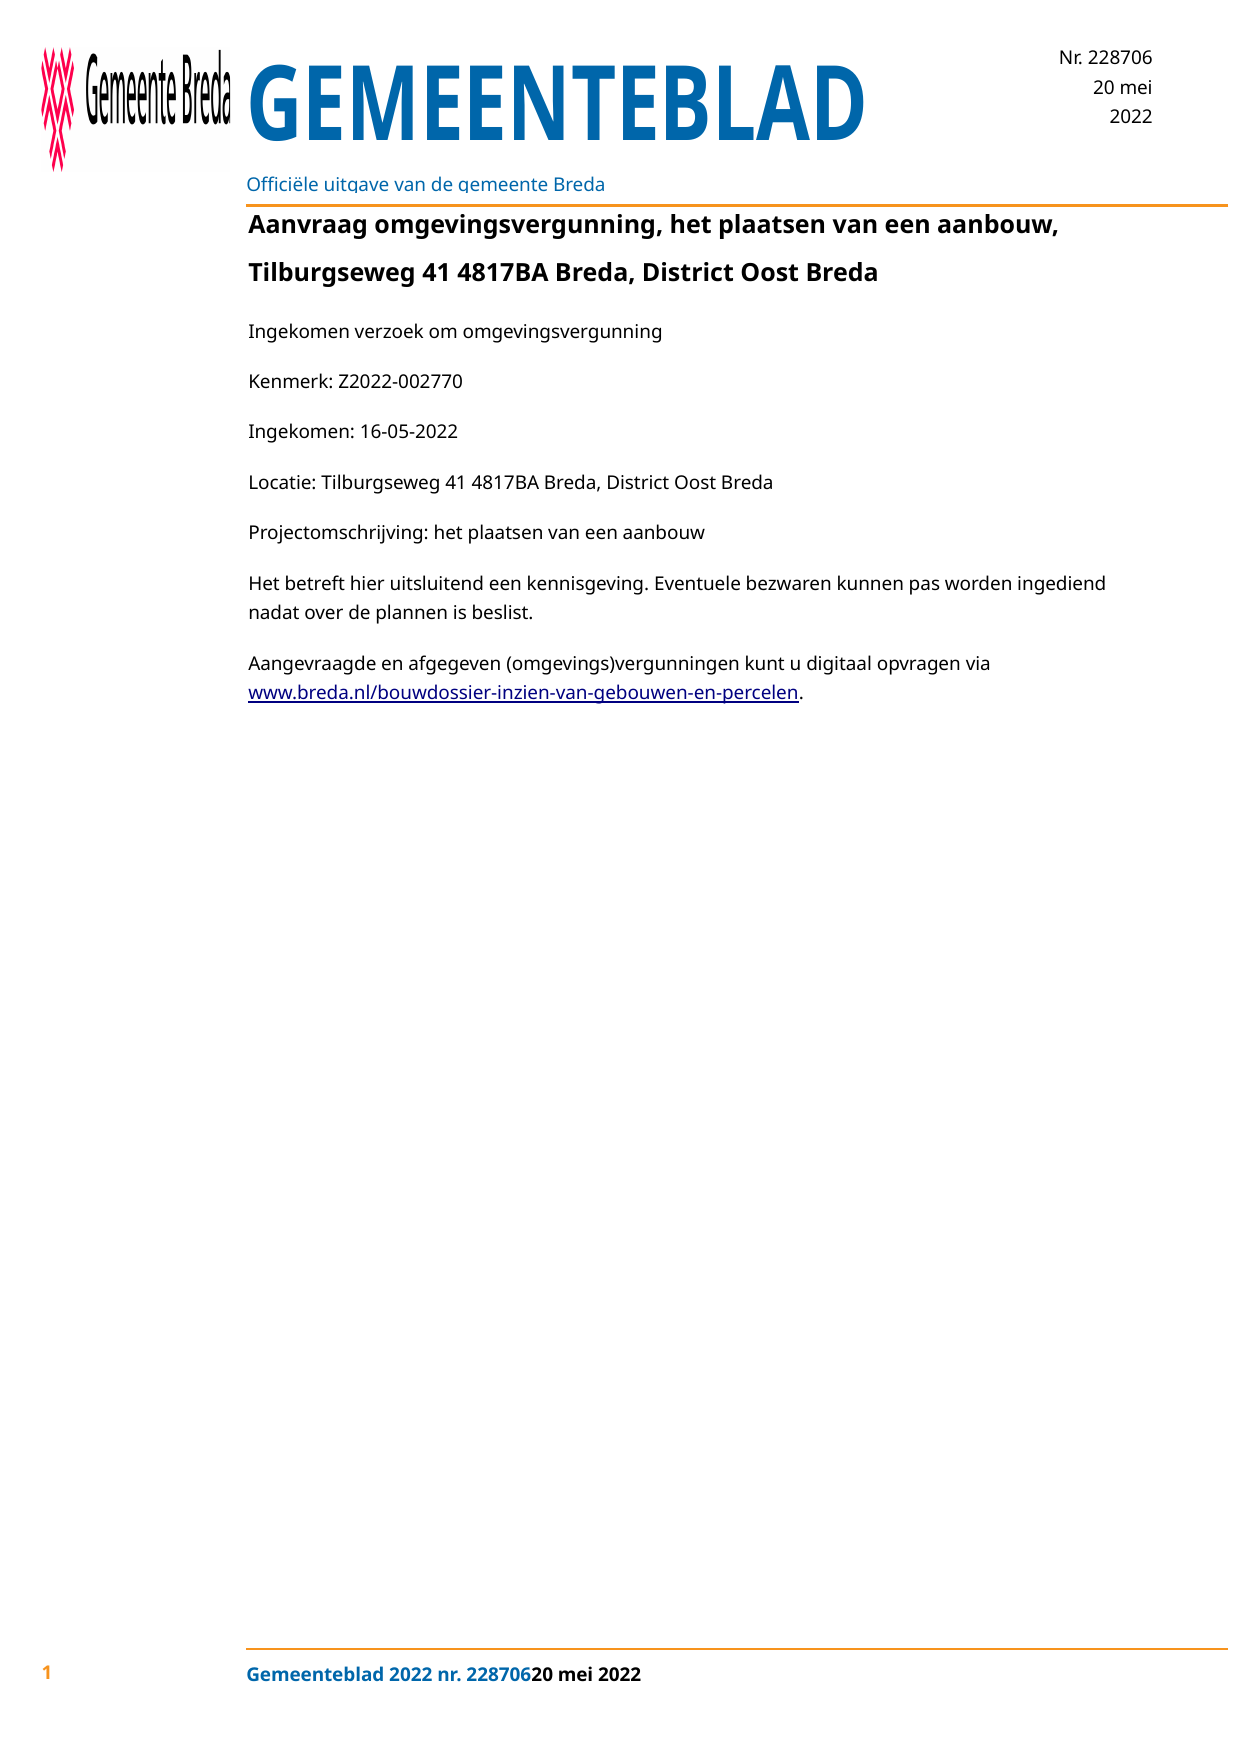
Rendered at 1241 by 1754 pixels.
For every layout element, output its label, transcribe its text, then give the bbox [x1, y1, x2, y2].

picture [41, 47, 231, 172]
text Kenmerk: Z2022-002770 [248, 368, 1152, 394]
text Aangevraagde en afgegeven (omgevings)vergunningen kunt u digitaal opvragen via www.breda.nl/bouwdossier-inzien-van-gebouwen-en-percelen. [248, 650, 1152, 705]
text Projectomschrijving: het plaatsen van een aanbouw [248, 519, 1152, 545]
text Locatie: Tilburgseweg 41 4817BA Breda, District Oost Breda [248, 469, 1152, 495]
text Aanvraag omgevingsvergunning, het plaatsen van een aanbouw, Tilburgseweg 41 4817BA Breda, District Oost Breda [248, 207, 1152, 288]
text Ingekomen: 16-05-2022 [248, 419, 1152, 444]
text Het betreft hier uitsluitend een kennisgeving. Eventuele bezwaren kunnen pas worden ingediend nadat over de plannen is beslist. [248, 570, 1152, 625]
text Ingekomen verzoek om omgevingsvergunning [248, 318, 1152, 344]
